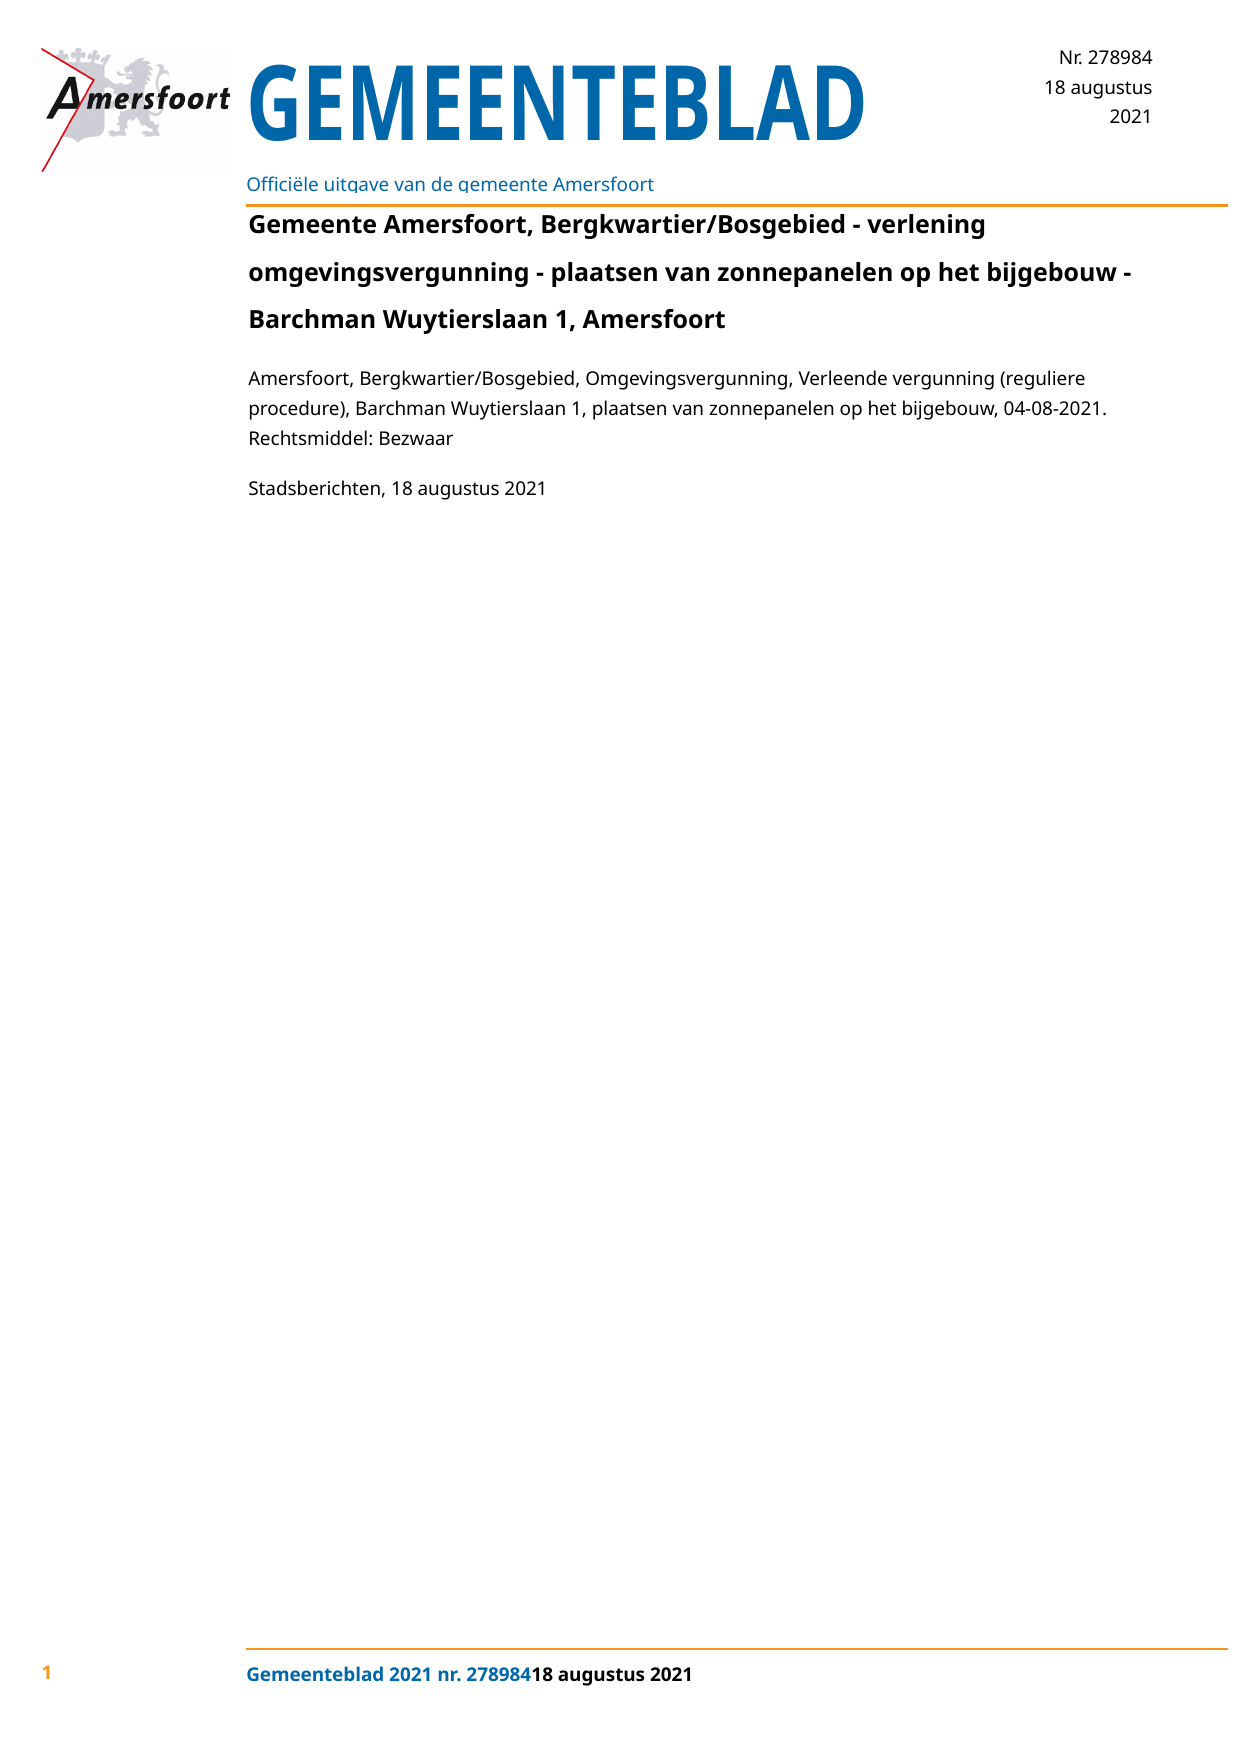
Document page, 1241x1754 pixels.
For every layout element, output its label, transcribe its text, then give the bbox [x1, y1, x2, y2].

picture [41, 47, 231, 172]
text Gemeente Amersfoort, Bergkwartier/Bosgebied - verlening omgevingsvergunning - plaatsen van zonnepanelen op het bijgebouw - Barchman Wuytierslaan 1, Amersfoort [248, 207, 1152, 336]
text Stadsberichten, 18 augustus 2021 [248, 475, 1152, 501]
text Amersfoort, Bergkwartier/Bosgebied, Omgevingsvergunning, Verleende vergunning (reguliere procedure), Barchman Wuytierslaan 1, plaatsen van zonnepanelen op het bijgebouw, 04-08-2021. Rechtsmiddel: Bezwaar [248, 366, 1152, 450]
